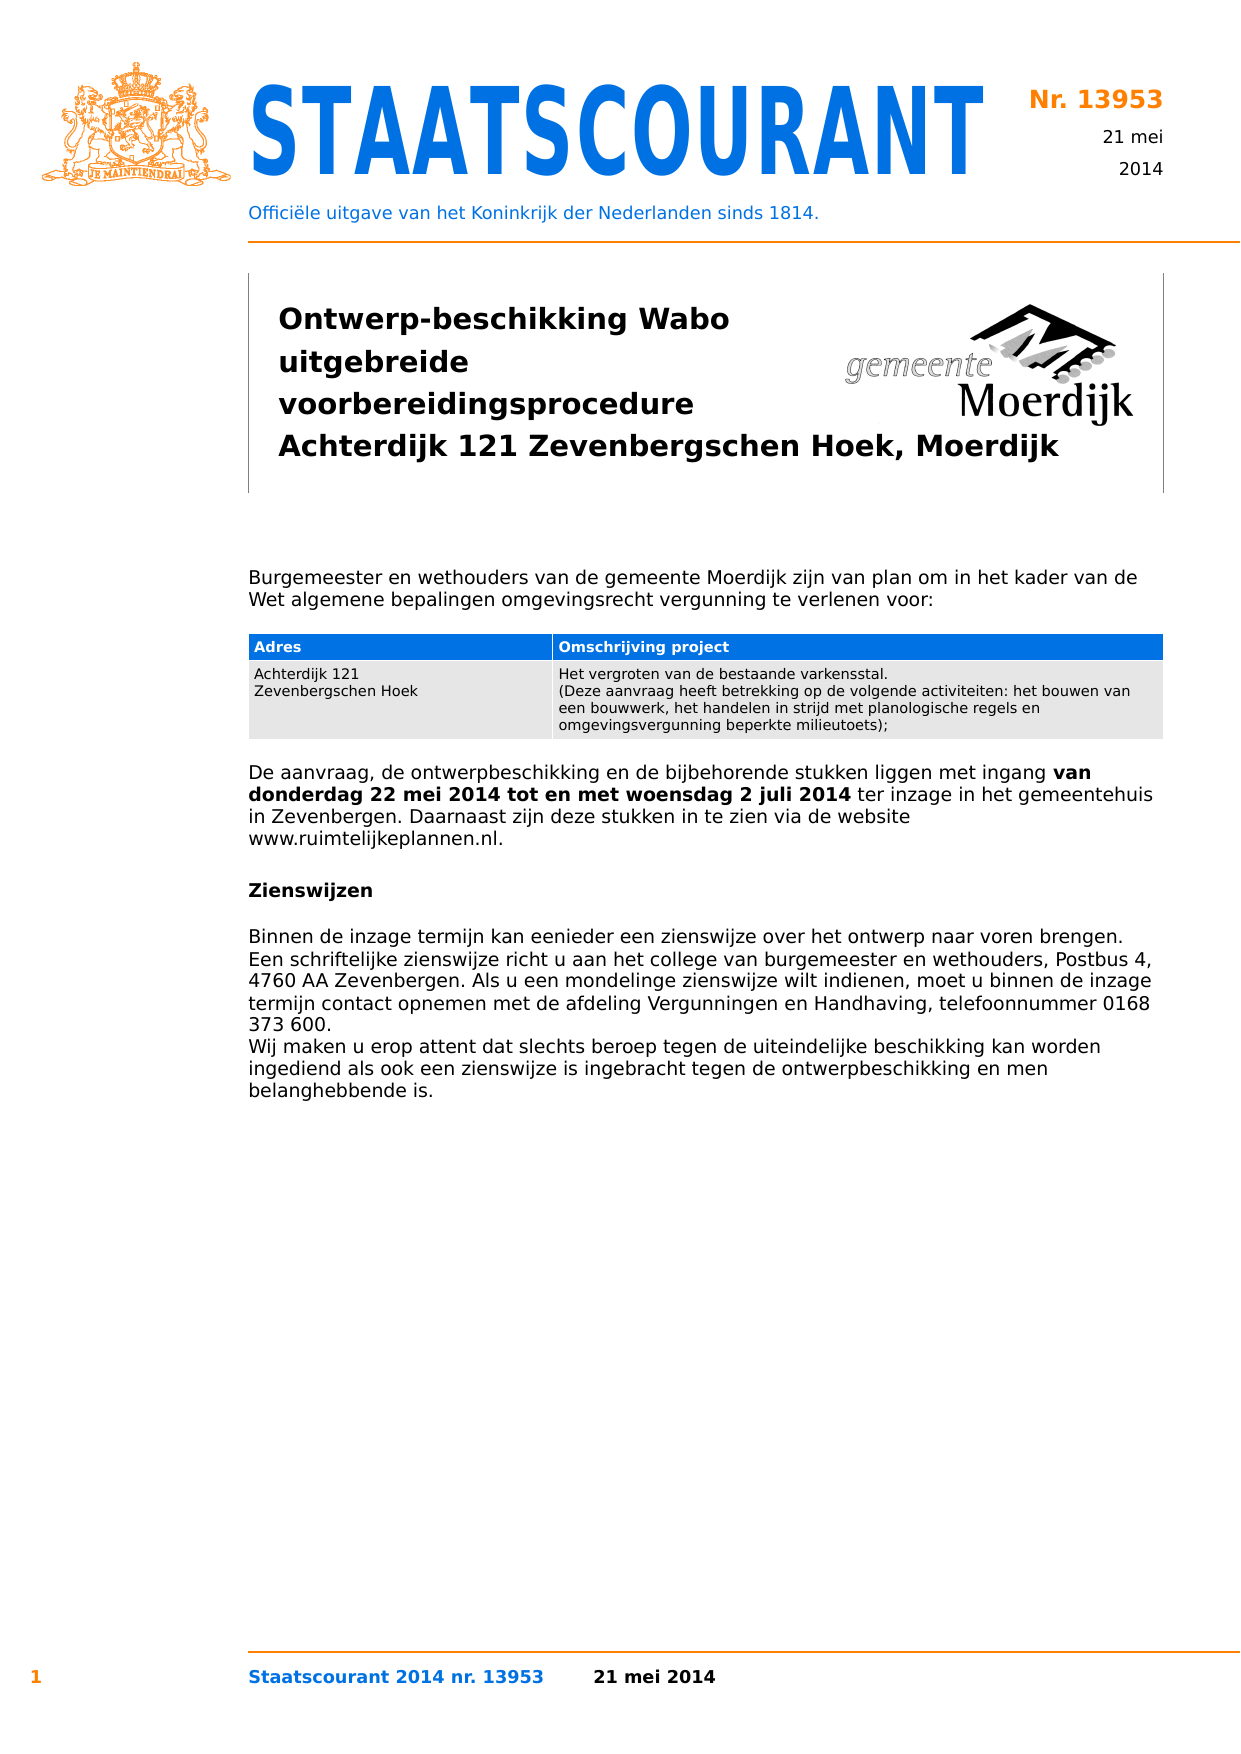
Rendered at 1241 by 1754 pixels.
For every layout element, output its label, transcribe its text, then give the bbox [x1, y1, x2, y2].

text De aanvraag, de ontwerpbeschikking en de bijbehorende stukken liggen met ingang van donderdag 22 mei 2014 tot en met woensdag 2 juli 2014 ter inzage in het gemeentehuis in Zevenbergen. Daarnaast zijn deze stukken in te zien via de website www.ruimtelijkeplannen.nl. [248, 762, 1163, 849]
table_cell 2014 [998, 153, 1240, 203]
table_header Adres [249, 634, 552, 660]
text Wij maken u erop attent dat slechts beroep tegen de uiteindelijke beschikking kan worden ingediend als ook een zienswijze is ingebracht tegen de ontwerpbeschikking en men belanghebbende is. [248, 1036, 1163, 1102]
subtitle Ontwerp-beschikking Wabo uitgebreide voorbereidingsprocedure Achterdijk 121 Zevenbergschen Hoek, Moerdijk [249, 273, 1163, 493]
text Burgemeester en wethouders van de gemeente Moerdijk zijn van plan om in het kader van de Wet algemene bepalingen omgevingsrecht vergunning te verlenen voor: [248, 567, 1163, 611]
table_cell Officiële uitgave van het Koninkrijk der Nederlanden sinds 1814. [248, 203, 1240, 241]
subtitle Zienswijzen [248, 879, 1163, 901]
table_header STAATSCOURANT [248, 62, 998, 203]
table_header [25, 62, 248, 241]
table_cell Achterdijk 121 Zevenbergschen Hoek [249, 661, 552, 739]
table_cell 21 mei [998, 121, 1240, 153]
picture [844, 302, 1134, 427]
table_header Nr. 13953 [998, 62, 1240, 121]
table_cell Het vergroten van de bestaande varkensstal. (Deze aanvraag heeft betrekking op de volgende activiteiten: het bouwen van een bouwwerk, het handelen in strijd met planologische regels en omgevingsvergunning beperkte milieutoets); [553, 661, 1163, 739]
picture [41, 62, 231, 186]
table_header Omschrijving project [553, 634, 1163, 660]
text Binnen de inzage termijn kan eenieder een zienswijze over het ontwerp naar voren brengen. Een schriftelijke zienswijze richt u aan het college van burgemeester en wethouders, Postbus 4, 4760 AA Zevenbergen. Als u een mondelinge zienswijze wilt indienen, moet u binnen de inzage termijn contact opnemen met de afdeling Vergunningen en Handhaving, telefoonnummer 0168 373 600. [248, 926, 1163, 1036]
